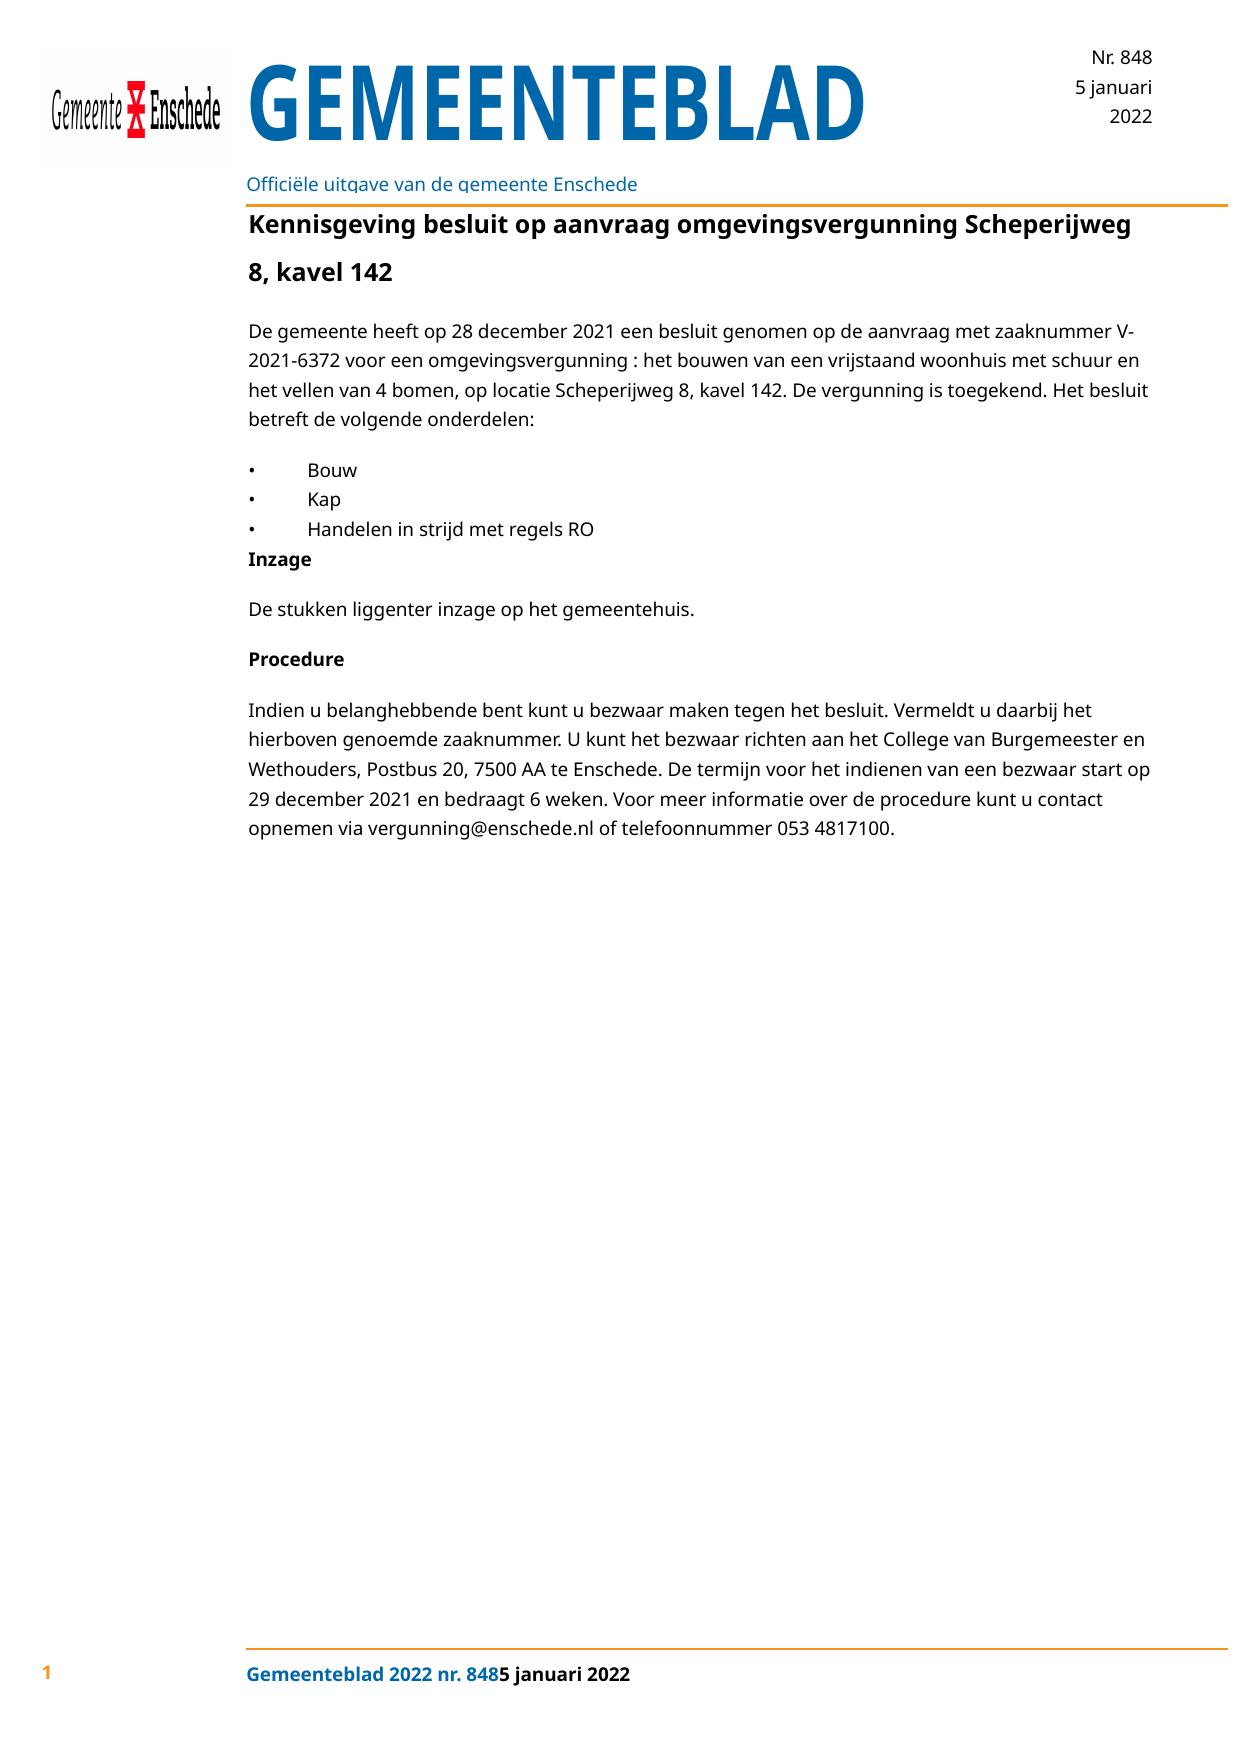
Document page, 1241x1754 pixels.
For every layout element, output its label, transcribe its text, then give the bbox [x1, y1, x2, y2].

text De stukken liggenter inzage op het gemeentehuis. [248, 596, 1152, 622]
text Indien u belanghebbende bent kunt u bezwaar maken tegen het besluit. Vermeldt u daarbij het hierboven genoemde zaaknummer. U kunt het bezwaar richten aan het College van Burgemees­ter en Wethouders, Postbus 20, 7500 AA te Enschede. De termijn voor het indienen van een bezwaar start op 29 december 2021 en bedraagt 6 weken. Voor meer informatie over de procedure kunt u contact opnemen via vergunning@enschede.nl of telefoonnummer 053 4817100. [248, 697, 1152, 841]
picture [41, 47, 231, 172]
text Inzage [248, 546, 1152, 572]
text Procedure [248, 647, 1152, 672]
text Kennisgeving besluit op aanvraag omgevingsvergunning Scheperijweg 8, kavel 142 [248, 207, 1152, 288]
text De gemeente heeft op 28 december 2021 een besluit genomen op de aanvraag met zaaknummer V-2021-6372 voor een omgevingsvergunning : het bouwen van een vrijstaand woonhuis met schuur en het vellen van 4 bomen, op locatie Scheperijweg 8, kavel 142. De vergunning is toegekend. Het besluit betreft de volgende onderdelen: [248, 318, 1152, 432]
list Kap [248, 487, 1152, 512]
list Handelen in strijd met regels RO [248, 516, 1152, 542]
list Bouw [248, 457, 1152, 483]
